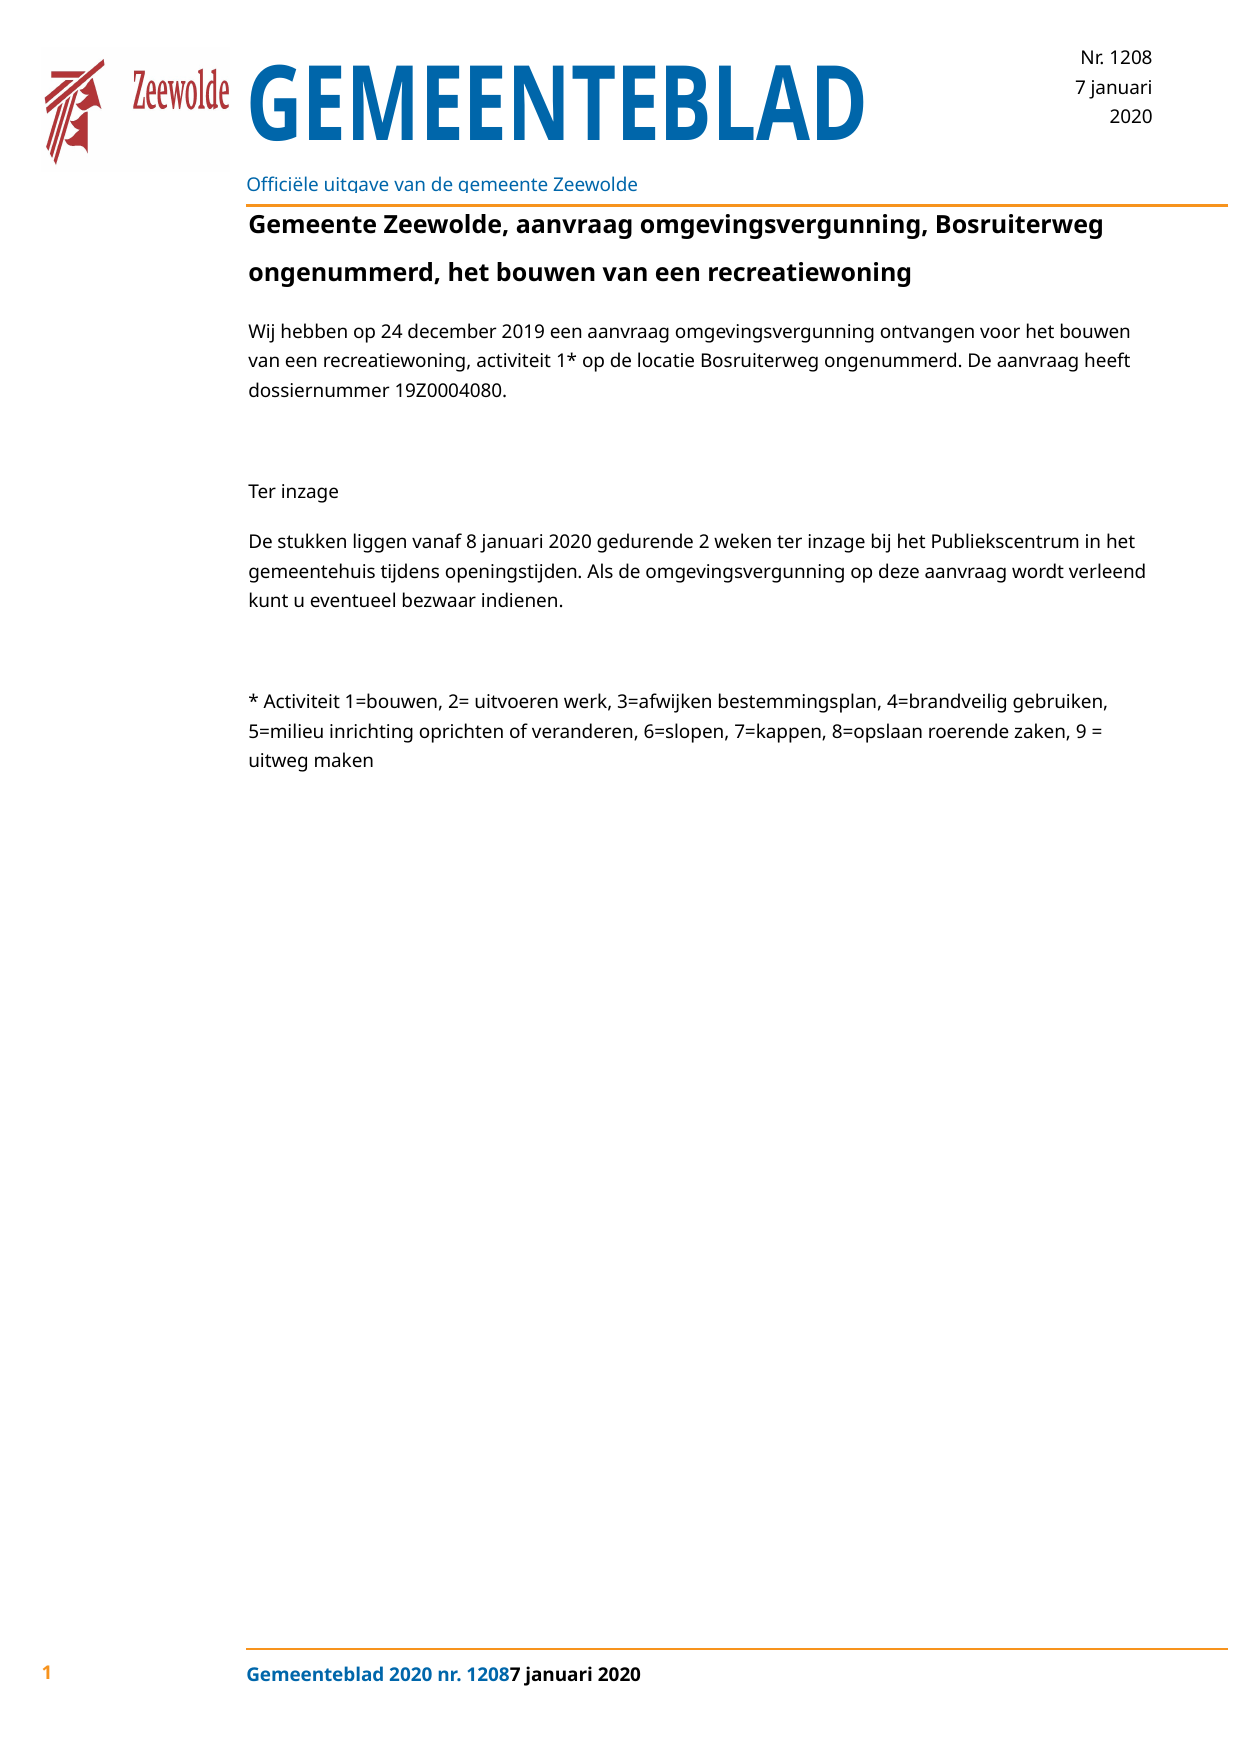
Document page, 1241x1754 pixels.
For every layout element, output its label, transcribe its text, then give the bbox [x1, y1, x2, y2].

picture [41, 47, 231, 172]
text Wij hebben op 24 december 2019 een aanvraag omgevingsvergunning ontvangen voor het bouwen van een recreatiewoning, activiteit 1* op de locatie Bosruiterweg ongenummerd. De aanvraag heeft dossiernummer 19Z0004080. [248, 318, 1152, 403]
text Gemeente Zeewolde, aanvraag omgevingsvergunning, Bosruiterweg ongenummerd, het bouwen van een recreatiewoning [248, 207, 1152, 288]
text De stukken liggen vanaf 8 januari 2020 gedurende 2 weken ter inzage bij het Publiekscentrum in het gemeentehuis tijdens openingstijden. Als de omgevingsvergunning op deze aanvraag wordt verleend kunt u eventueel bezwaar indienen. [248, 528, 1152, 613]
text Ter inzage [248, 478, 1152, 504]
text * Activiteit 1=bouwen, 2= uitvoeren werk, 3=afwijken bestemmingsplan, 4=brandveilig gebruiken, 5=milieu inrichting oprichten of veranderen, 6=slopen, 7=kappen, 8=opslaan roerende zaken, 9 = uitweg maken [248, 688, 1152, 773]
